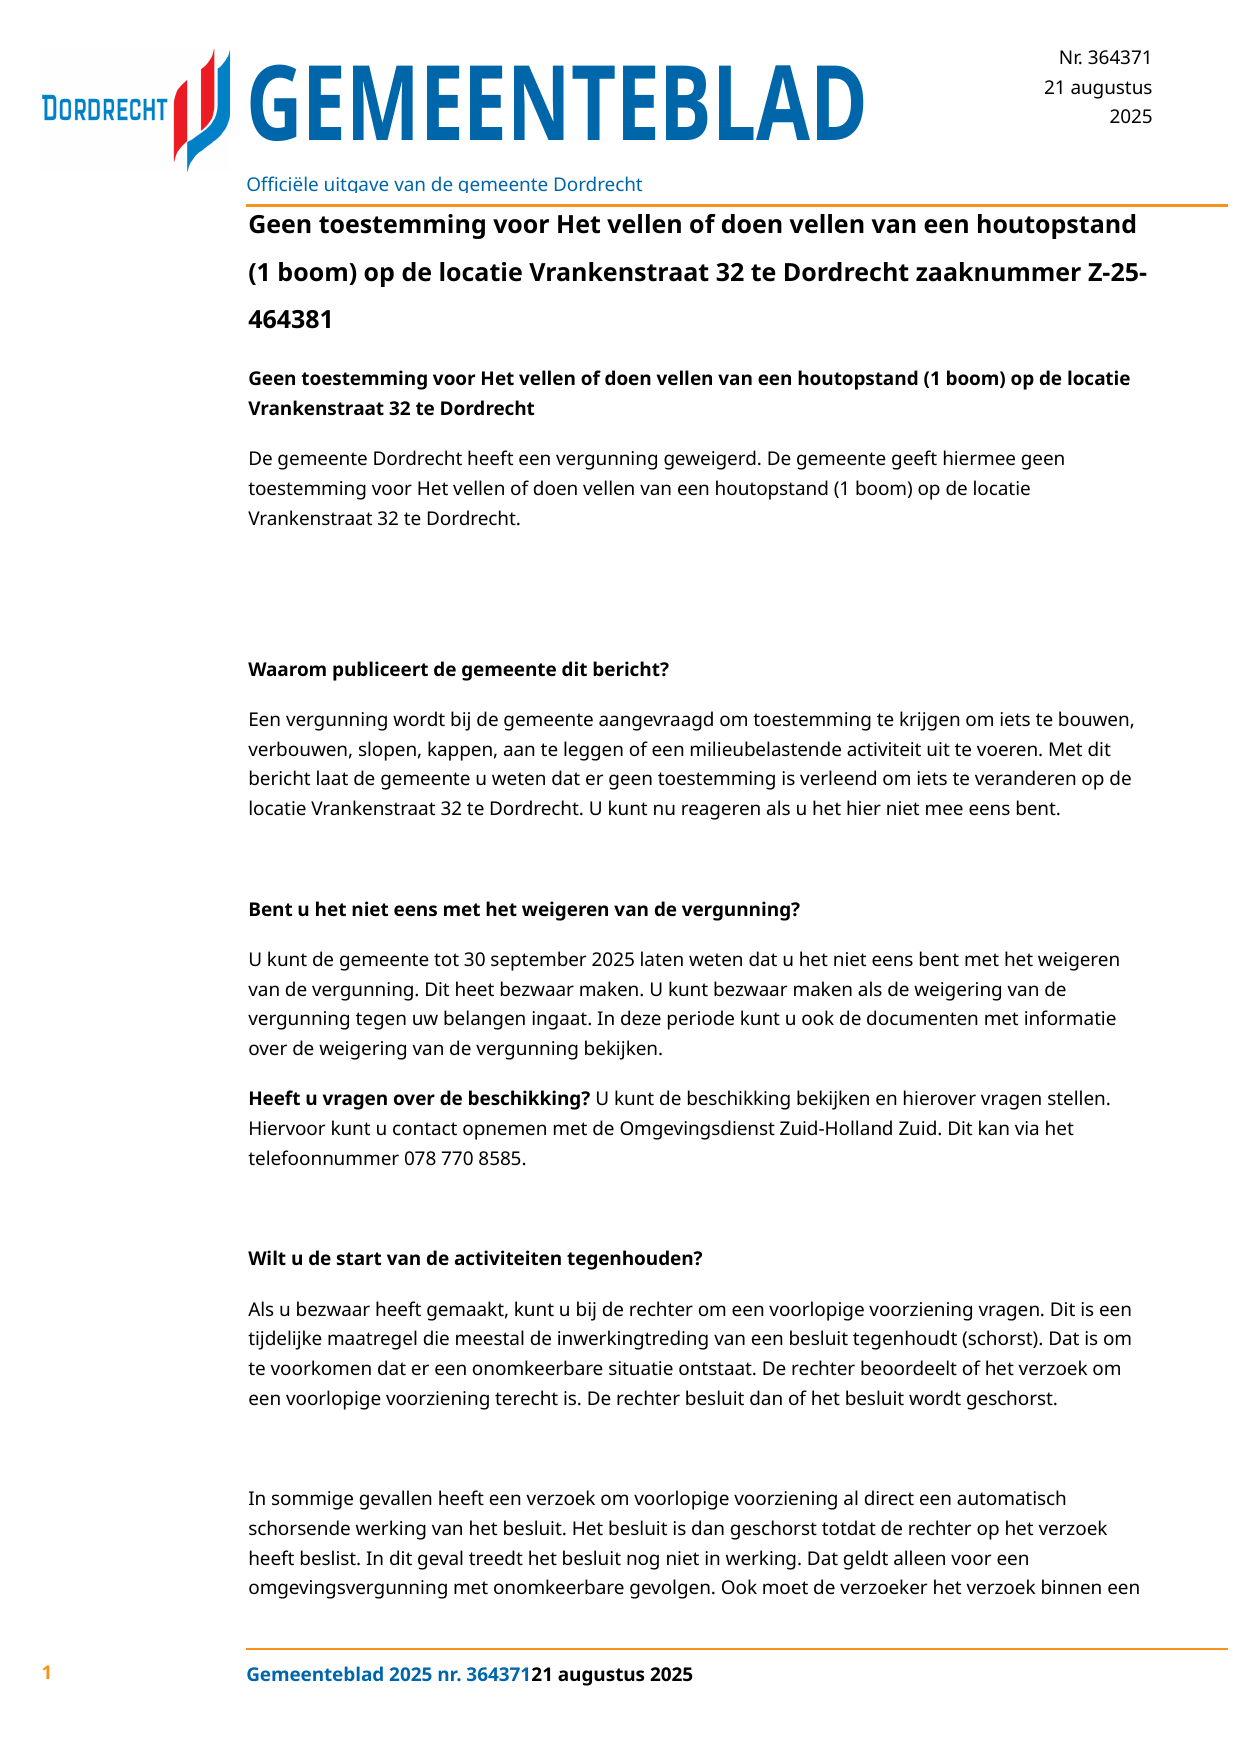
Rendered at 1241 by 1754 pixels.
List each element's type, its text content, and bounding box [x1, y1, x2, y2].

text Waarom publiceert de gemeente dit bericht? [248, 656, 1152, 682]
text Heeft u vragen over de beschikking? U kunt de beschikking bekijken en hierover vragen stellen. Hiervoor kunt u contact opnemen met de Omgevingsdienst Zuid-Holland Zuid. Dit kan via het telefoonnummer 078 770 8585. [248, 1086, 1152, 1170]
text Bent u het niet eens met het weigeren van de vergunning? [248, 896, 1152, 922]
text De gemeente Dordrecht heeft een vergunning geweigerd. De gemeente geeft hiermee geen toestemming voor Het vellen of doen vellen van een houtopstand (1 boom) op de locatie Vrankenstraat 32 te Dordrecht. [248, 446, 1152, 530]
text In sommige gevallen heeft een verzoek om voorlopige voorziening al direct een automatisch schorsende werking van het besluit. Het besluit is dan geschorst totdat de rechter op het verzoek heeft beslist. In dit geval treedt het besluit nog niet in werking. Dat geldt alleen voor een omgevingsvergunning met onomkeerbare gevolgen. Ook moet de verzoeker het verzoek binnen een [248, 1486, 1152, 1600]
text Een vergunning wordt bij de gemeente aangevraagd om toestemming te krijgen om iets te bouwen, verbouwen, slopen, kappen, aan te leggen of een milieubelastende activiteit uit te voeren. Met dit bericht laat de gemeente u weten dat er geen toestemming is verleend om iets te veranderen op de locatie Vrankenstraat 32 te Dordrecht. U kunt nu reageren als u het hier niet mee eens bent. [248, 706, 1152, 821]
picture [41, 47, 231, 172]
text U kunt de gemeente tot 30 september 2025 laten weten dat u het niet eens bent met het weigeren van de vergunning. Dit heet bezwaar maken. U kunt bezwaar maken als de weigering van de vergunning tegen uw belangen ingaat. In deze periode kunt u ook de documenten met informatie over de weigering van de vergunning bekijken. [248, 946, 1152, 1061]
text Geen toestemming voor Het vellen of doen vellen van een houtopstand (1 boom) op de locatie Vrankenstraat 32 te Dordrecht zaaknummer Z-25-464381 [248, 207, 1152, 336]
text Als u bezwaar heeft gemaakt, kunt u bij de rechter om een voorlopige voorziening vragen. Dit is een tijdelijke maatregel die meestal de inwerkingtreding van een besluit tegenhoudt (schorst). Dat is om te voorkomen dat er een onomkeerbare situatie ontstaat. De rechter beoordeelt of het verzoek om een voorlopige voorziening terecht is. De rechter besluit dan of het besluit wordt geschorst. [248, 1296, 1152, 1410]
text Wilt u de start van de activiteiten tegenhouden? [248, 1246, 1152, 1271]
text Geen toestemming voor Het vellen of doen vellen van een houtopstand (1 boom) op de locatie Vrankenstraat 32 te Dordrecht [248, 366, 1152, 421]
